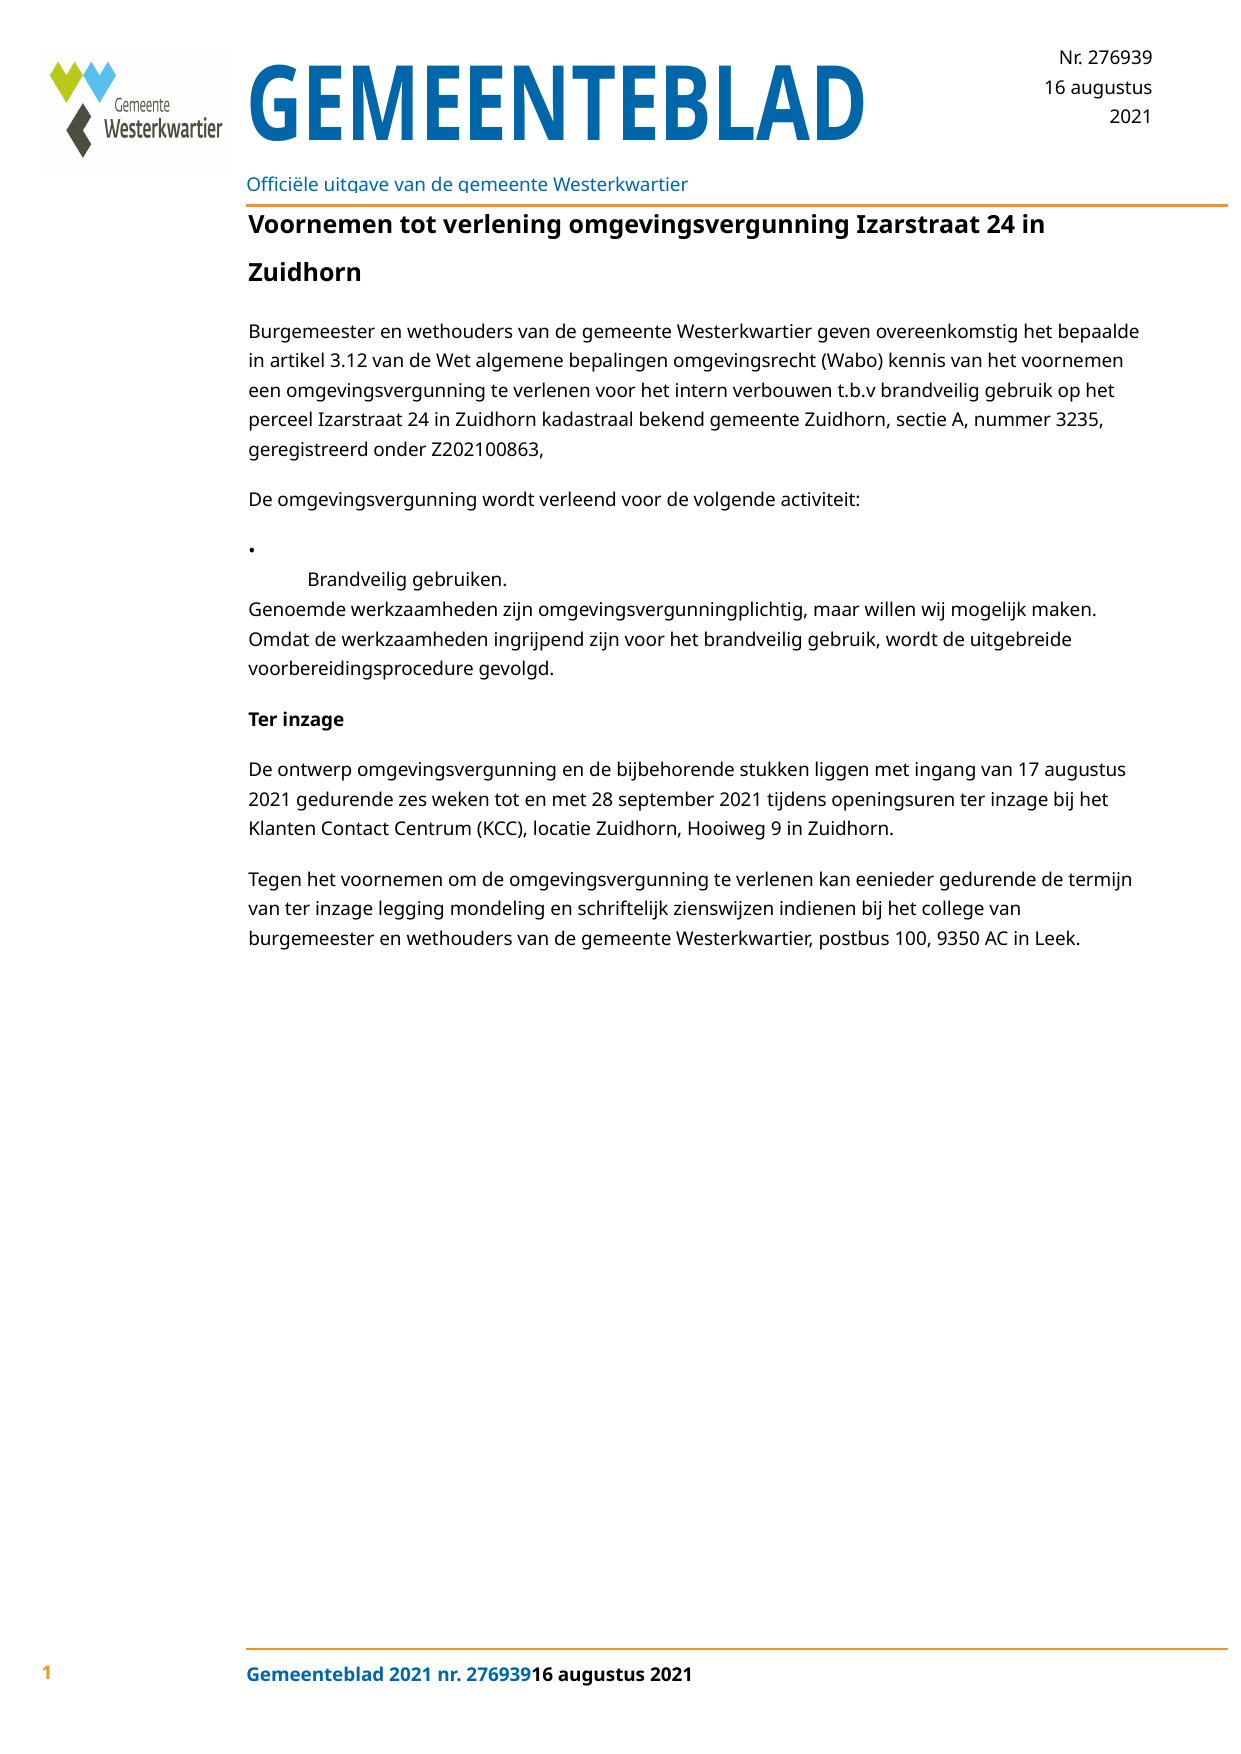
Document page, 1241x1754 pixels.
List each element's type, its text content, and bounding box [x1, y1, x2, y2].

text Tegen het voornemen om de omgevingsvergunning te verlenen kan eenieder gedurende de termijn van ter inzage legging mondeling en schriftelijk zienswijzen indienen bij het college van burgemeester en wethouders van de gemeente Westerkwartier, postbus 100, 9350 AC in Leek. [248, 866, 1152, 951]
text Voornemen tot verlening omgevingsvergunning Izarstraat 24 in Zuidhorn [248, 207, 1152, 288]
picture [41, 47, 231, 172]
text Burgemeester en wethouders van de gemeente Westerkwartier geven overeenkomstig het bepaalde in artikel 3.12 van de Wet algemene bepalingen omgevingsrecht (Wabo) kennis van het voornemen een omgevingsvergunning te verlenen voor het intern verbouwen t.b.v brandveilig gebruik op het perceel Izarstraat 24 in Zuidhorn kadastraal bekend gemeente Zuidhorn, sectie A, nummer 3235, geregistreerd onder Z202100863, [248, 318, 1152, 462]
text De ontwerp omgevingsvergunning en de bijbehorende stukken liggen met ingang van 17 augustus 2021 gedurende zes weken tot en met 28 september 2021 tijdens openingsuren ter inzage bij het Klanten Contact Centrum (KCC), locatie Zuidhorn, Hooiweg 9 in Zuidhorn. [248, 756, 1152, 841]
list Brandveilig gebruiken. [248, 567, 1152, 592]
text Ter inzage [248, 706, 1152, 732]
text Genoemde werkzaamheden zijn omgevingsvergunningplichtig, maar willen wij mogelijk maken. Omdat de werkzaamheden ingrijpend zijn voor het brandveilig gebruik, wordt de uitgebreide voorbereidingsprocedure gevolgd. [248, 596, 1152, 681]
text De omgevingsvergunning wordt verleend voor de volgende activiteit: [248, 487, 1152, 512]
